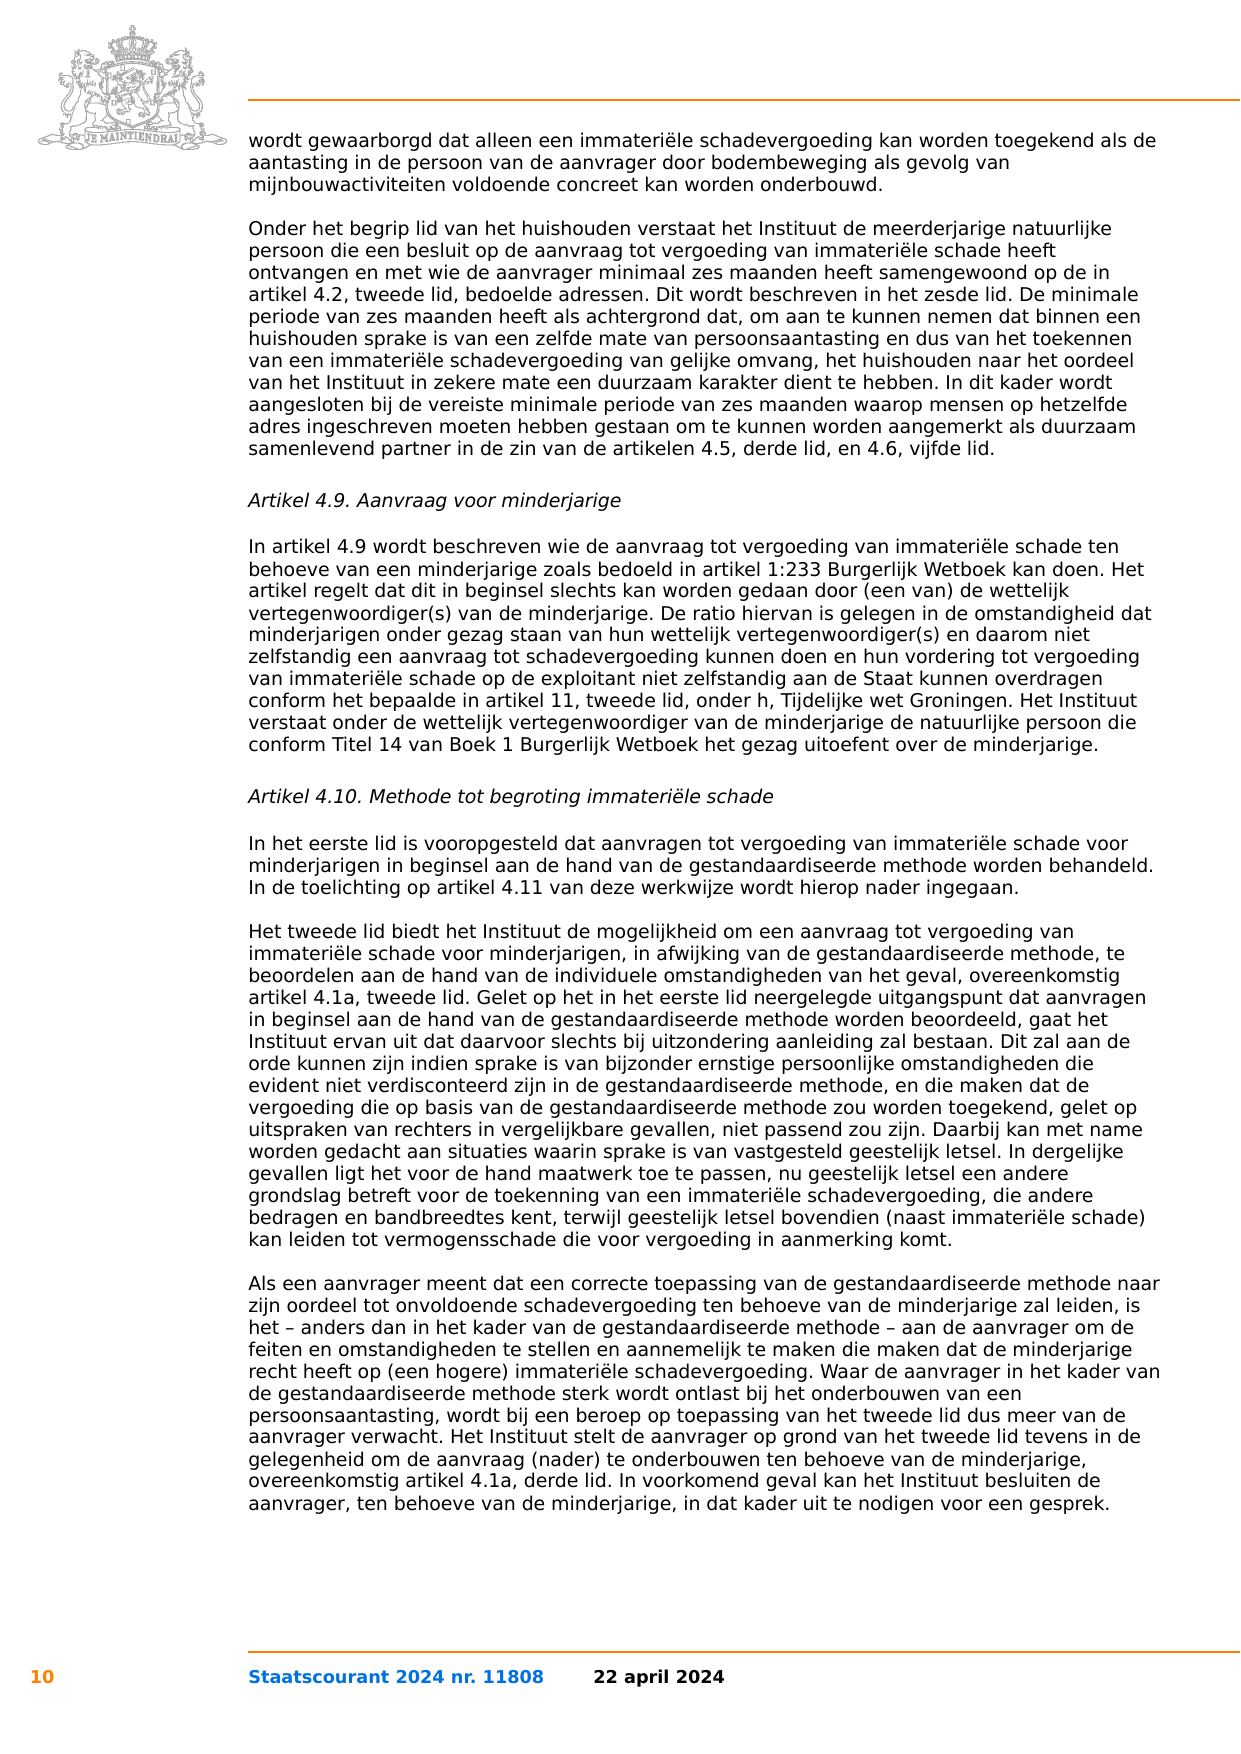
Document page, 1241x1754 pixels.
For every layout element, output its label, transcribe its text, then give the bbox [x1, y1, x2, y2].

text In het eerste lid is vooropgesteld dat aanvragen tot vergoeding van immateriële schade voor minderjarigen in beginsel aan de hand van de gestandaardiseerde methode worden behandeld. In de toelichting op artikel 4.11 van deze werkwijze wordt hierop nader ingegaan. [248, 833, 1163, 899]
subtitle Artikel 4.9. Aanvraag voor minderjarige [248, 489, 1163, 511]
text wordt gewaarborgd dat alleen een immateriële schadevergoeding kan worden toegekend als de aantasting in de persoon van de aanvrager door bodembeweging als gevolg van mijnbouwactiviteiten voldoende concreet kan worden onderbouwd. [248, 130, 1163, 196]
text In artikel 4.9 wordt beschreven wie de aanvraag tot vergoeding van immateriële schade ten behoeve van een minderjarige zoals bedoeld in artikel 1:233 Burgerlijk Wetboek kan doen. Het artikel regelt dat dit in beginsel slechts kan worden gedaan door (een van) de wettelijk vertegenwoordiger(s) van de minderjarige. De ratio hiervan is gelegen in de omstandigheid dat minderjarigen onder gezag staan van hun wettelijk vertegenwoordiger(s) en daarom niet zelfstandig een aanvraag tot schadevergoeding kunnen doen en hun vordering tot vergoeding van immateriële schade op de exploitant niet zelfstandig aan de Staat kunnen overdragen conform het bepaalde in artikel 11, tweede lid, onder h, Tijdelijke wet Groningen. Het Instituut verstaat onder de wettelijk vertegenwoordiger van de minderjarige de natuurlijke persoon die conform Titel 14 van Boek 1 Burgerlijk Wetboek het gezag uitoefent over de minderjarige. [248, 536, 1163, 756]
text Als een aanvrager meent dat een correcte toepassing van de gestandaardiseerde methode naar zijn oordeel tot onvoldoende schadevergoeding ten behoeve van de minderjarige zal leiden, is het – anders dan in het kader van de gestandaardiseerde methode – aan de aanvrager om de feiten en omstandigheden te stellen en aannemelijk te maken die maken dat de minderjarige recht heeft op (een hogere) immateriële schadevergoeding. Waar de aanvrager in het kader van de gestandaardiseerde methode sterk wordt ontlast bij het onderbouwen van een persoonsaantasting, wordt bij een beroep op toepassing van het tweede lid dus meer van de aanvrager verwacht. Het Instituut stelt de aanvrager op grond van het tweede lid tevens in de gelegenheid om de aanvraag (nader) te onderbouwen ten behoeve van de minderjarige, overeenkomstig artikel 4.1a, derde lid. In voorkomend geval kan het Instituut besluiten de aanvrager, ten behoeve van de minderjarige, in dat kader uit te nodigen voor een gesprek. [248, 1273, 1163, 1514]
text Het tweede lid biedt het Instituut de mogelijkheid om een aanvraag tot vergoeding van immateriële schade voor minderjarigen, in afwijking van de gestandaardiseerde methode, te beoordelen aan de hand van de individuele omstandigheden van het geval, overeenkomstig artikel 4.1a, tweede lid. Gelet op het in het eerste lid neergelegde uitgangspunt dat aanvragen in beginsel aan de hand van de gestandaardiseerde methode worden beoordeeld, gaat het Instituut ervan uit dat daarvoor slechts bij uitzondering aanleiding zal bestaan. Dit zal aan de orde kunnen zijn indien sprake is van bijzonder ernstige persoonlijke omstandigheden die evident niet verdisconteerd zijn in de gestandaardiseerde methode, en die maken dat de vergoeding die op basis van de gestandaardiseerde methode zou worden toegekend, gelet op uitspraken van rechters in vergelijkbare gevallen, niet passend zou zijn. Daarbij kan met name worden gedacht aan situaties waarin sprake is van vastgesteld geestelijk letsel. In dergelijke gevallen ligt het voor de hand maatwerk toe te passen, nu geestelijk letsel een andere grondslag betreft voor de toekenning van een immateriële schadevergoeding, die andere bedragen en bandbreedtes kent, terwijl geestelijk letsel bovendien (naast immateriële schade) kan leiden tot vermogensschade die voor vergoeding in aanmerking komt. [248, 921, 1163, 1251]
picture [38, 25, 227, 150]
text Onder het begrip lid van het huishouden verstaat het Instituut de meerderjarige natuurlijke persoon die een besluit op de aanvraag tot vergoeding van immateriële schade heeft ontvangen en met wie de aanvrager minimaal zes maanden heeft samengewoond op de in artikel 4.2, tweede lid, bedoelde adressen. Dit wordt beschreven in het zesde lid. De minimale periode van zes maanden heeft als achtergrond dat, om aan te kunnen nemen dat binnen een huishouden sprake is van een zelfde mate van persoonsaantasting en dus van het toekennen van een immateriële schadevergoeding van gelijke omvang, het huishouden naar het oordeel van het Instituut in zekere mate een duurzaam karakter dient te hebben. In dit kader wordt aangesloten bij de vereiste minimale periode van zes maanden waarop mensen op hetzelfde adres ingeschreven moeten hebben gestaan om te kunnen worden aangemerkt als duurzaam samenlevend partner in de zin van de artikelen 4.5, derde lid, en 4.6, vijfde lid. [248, 218, 1163, 459]
subtitle Artikel 4.10. Methode tot begroting immateriële schade [248, 786, 1163, 808]
